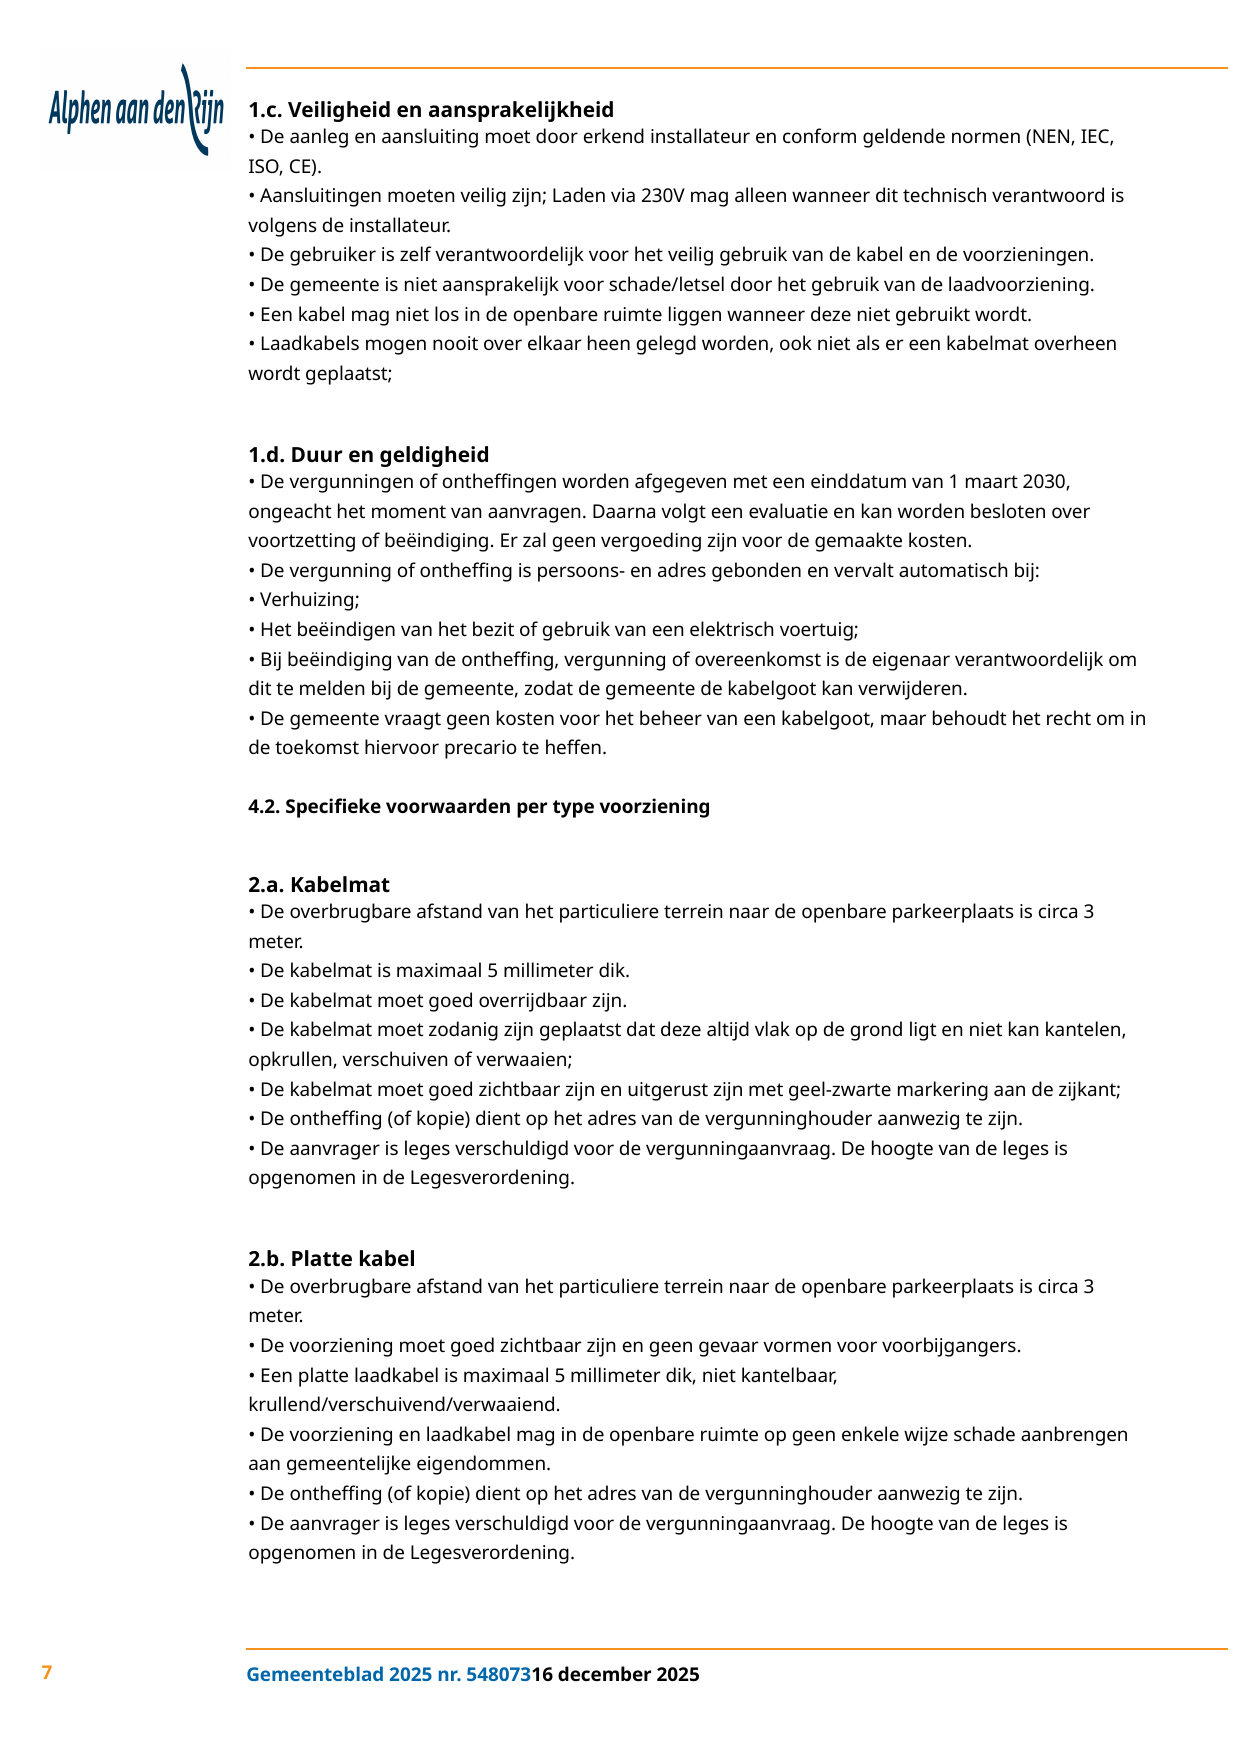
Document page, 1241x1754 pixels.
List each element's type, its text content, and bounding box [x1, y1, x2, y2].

text • De aanvrager is leges verschuldigd voor de vergunningaanvraag. De hoogte van de leges is opgenomen in de Legesverordening. [248, 1510, 1152, 1565]
text • De ontheffing (of kopie) dient op het adres van de vergunninghouder aanwezig te zijn. [248, 1105, 1152, 1131]
text • De ontheffing (of kopie) dient op het adres van de vergunninghouder aanwezig te zijn. [248, 1480, 1152, 1506]
text • De voorziening moet goed zichtbaar zijn en geen gevaar vormen voor voorbijgangers. [248, 1332, 1152, 1358]
text • De vergunningen of ontheffingen worden afgegeven met een einddatum van 1 maart 2030, ongeacht het moment van aanvragen. Daarna volgt een evaluatie en kan worden besloten over voortzetting of beëindiging. Er zal geen vergoeding zijn voor de gemaakte kosten. [248, 468, 1152, 553]
text • Bij beëindiging van de ontheffing, vergunning of overeenkomst is de eigenaar verantwoordelijk om dit te melden bij de gemeente, zodat de gemeente de kabelgoot kan verwijderen. [248, 646, 1152, 701]
picture [41, 47, 231, 172]
text • De kabelmat moet goed overrijdbaar zijn. [248, 987, 1152, 1013]
text • De voorziening en laadkabel mag in de openbare ruimte op geen enkele wijze schade aanbrengen aan gemeentelijke eigendommen. [248, 1421, 1152, 1476]
text • Verhuizing; [248, 587, 1152, 612]
text • De aanleg en aansluiting moet door erkend installateur en conform geldende normen (NEN, IEC, ISO, CE). [248, 123, 1152, 178]
text • Aansluitingen moeten veilig zijn; Laden via 230V mag alleen wanneer dit technisch verantwoord is volgens de installateur. [248, 182, 1152, 238]
text • Laadkabels mogen nooit over elkaar heen gelegd worden, ook niet als er een kabelmat overheen wordt geplaatst; [248, 330, 1152, 386]
text • De gebruiker is zelf verantwoordelijk voor het veilig gebruik van de kabel en de voorzieningen. [248, 242, 1152, 267]
text 1.c. Veiligheid en aansprakelijkheid [248, 95, 1152, 123]
text 2.a. Kabelmat [248, 870, 1152, 898]
text 2.b. Platte kabel [248, 1244, 1152, 1273]
text 1.d. Duur en geldigheid [248, 440, 1152, 468]
text • De aanvrager is leges verschuldigd voor de vergunningaanvraag. De hoogte van de leges is opgenomen in de Legesverordening. [248, 1135, 1152, 1190]
text • De kabelmat moet goed zichtbaar zijn en uitgerust zijn met geel-zwarte markering aan de zijkant; [248, 1076, 1152, 1102]
text • De overbrugbare afstand van het particuliere terrein naar de openbare parkeerplaats is circa 3 meter. [248, 1273, 1152, 1328]
text • De gemeente is niet aansprakelijk voor schade/letsel door het gebruik van de laadvoorziening. [248, 271, 1152, 297]
text • De kabelmat is maximaal 5 millimeter dik. [248, 957, 1152, 983]
text • De overbrugbare afstand van het particuliere terrein naar de openbare parkeerplaats is circa 3 meter. [248, 898, 1152, 954]
text • De kabelmat moet zodanig zijn geplaatst dat deze altijd vlak op de grond ligt en niet kan kantelen, opkrullen, verschuiven of verwaaien; [248, 1017, 1152, 1072]
text 4.2. Specifieke voorwaarden per type voorziening [248, 794, 1152, 819]
text • De gemeente vraagt geen kosten voor het beheer van een kabelgoot, maar behoudt het recht om in de toekomst hiervoor precario te heffen. [248, 705, 1152, 760]
text • Het beëindigen van het bezit of gebruik van een elektrisch voertuig; [248, 616, 1152, 642]
text • De vergunning of ontheffing is persoons- en adres gebonden en vervalt automatisch bij: [248, 557, 1152, 583]
text • Een kabel mag niet los in de openbare ruimte liggen wanneer deze niet gebruikt wordt. [248, 301, 1152, 326]
text • Een platte laadkabel is maximaal 5 millimeter dik, niet kantelbaar, krullend/verschuivend/verwaaiend. [248, 1362, 1152, 1417]
